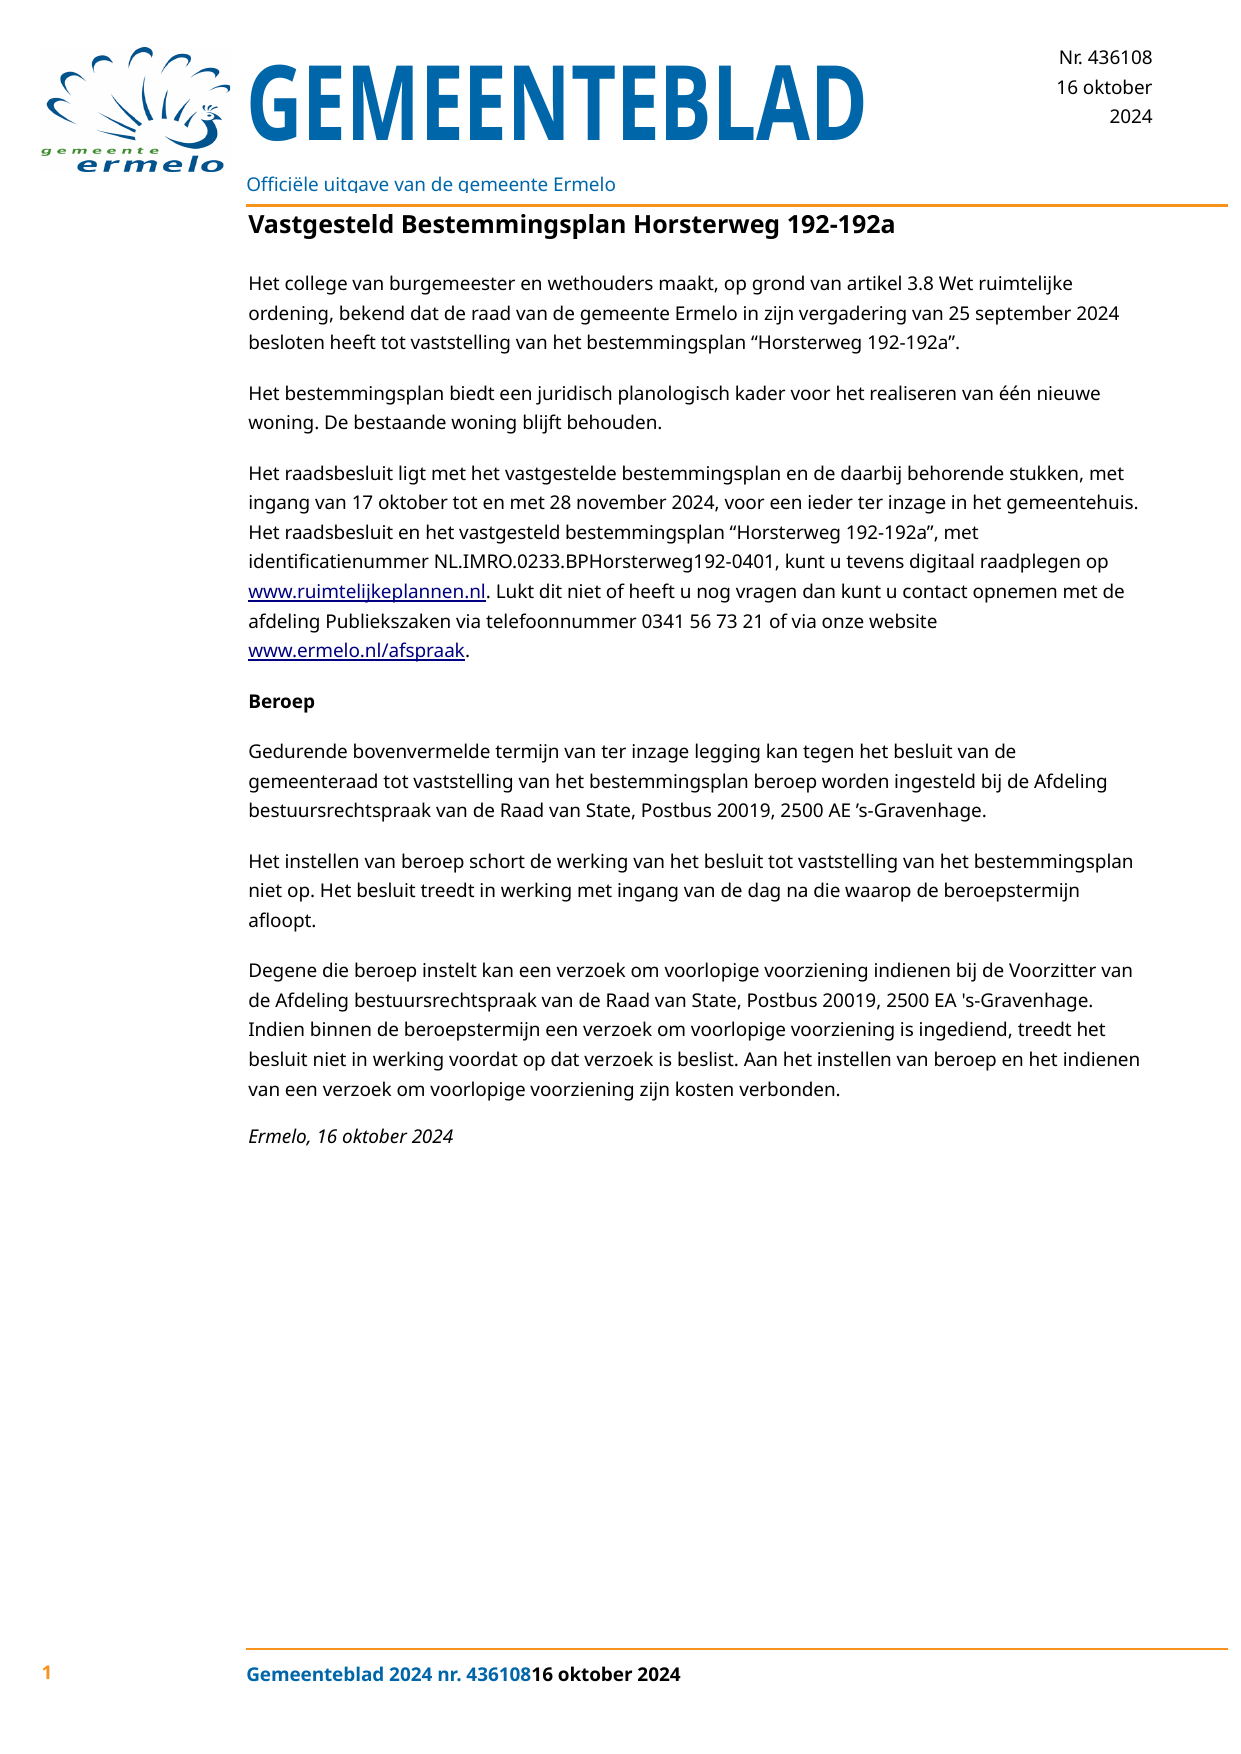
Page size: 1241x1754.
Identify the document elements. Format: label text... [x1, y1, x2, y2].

picture [41, 47, 231, 172]
text Ermelo, 16 oktober 2024 [248, 1123, 1152, 1149]
text Vastgesteld Bestemmingsplan Horsterweg 192-192a [248, 207, 1152, 241]
text Beroep [248, 688, 1152, 713]
text Het instellen van beroep schort de werking van het besluit tot vaststelling van het bestemmingsplan niet op. Het besluit treedt in werking met ingang van de dag na die waarop de beroepstermijn afloopt. [248, 848, 1152, 933]
text Het raadsbesluit ligt met het vastgestelde bestemmingsplan en de daarbij behorende stukken, met ingang van 17 oktober tot en met 28 november 2024, voor een ieder ter inzage in het gemeentehuis. Het raadsbesluit en het vastgesteld bestemmingsplan “Horsterweg 192-192a”, met identificatienummer NL.IMRO.0233.BPHorsterweg192-0401, kunt u tevens digitaal raadplegen op www.ruimtelijkeplannen.nl. Lukt dit niet of heeft u nog vragen dan kunt u contact opnemen met de afdeling Publiekszaken via telefoonnummer 0341 56 73 21 of via onze website www.ermelo.nl/afspraak. [248, 460, 1152, 663]
text Het college van burgemeester en wethouders maakt, op grond van artikel 3.8 Wet ruimtelijke ordening, bekend dat de raad van de gemeente Ermelo in zijn vergadering van 25 september 2024 besloten heeft tot vaststelling van het bestemmingsplan “Horsterweg 192-192a”. [248, 270, 1152, 355]
text Degene die beroep instelt kan een verzoek om voorlopige voorziening indienen bij de Voorzitter van de Afdeling bestuursrechtspraak van de Raad van State, Postbus 20019, 2500 EA 's-Gravenhage. Indien binnen de beroepstermijn een verzoek om voorlopige voorziening is ingediend, treedt het besluit niet in werking voordat op dat verzoek is beslist. Aan het instellen van beroep en het indienen van een verzoek om voorlopige voorziening zijn kosten verbonden. [248, 957, 1152, 1101]
text Gedurende bovenvermelde termijn van ter inzage legging kan tegen het besluit van de gemeenteraad tot vaststelling van het bestemmingsplan beroep worden ingesteld bij de Afdeling bestuursrechtspraak van de Raad van State, Postbus 20019, 2500 AE ’s-Gravenhage. [248, 738, 1152, 823]
text Het bestemmingsplan biedt een juridisch planologisch kader voor het realiseren van één nieuwe woning. De bestaande woning blijft behouden. [248, 380, 1152, 435]
